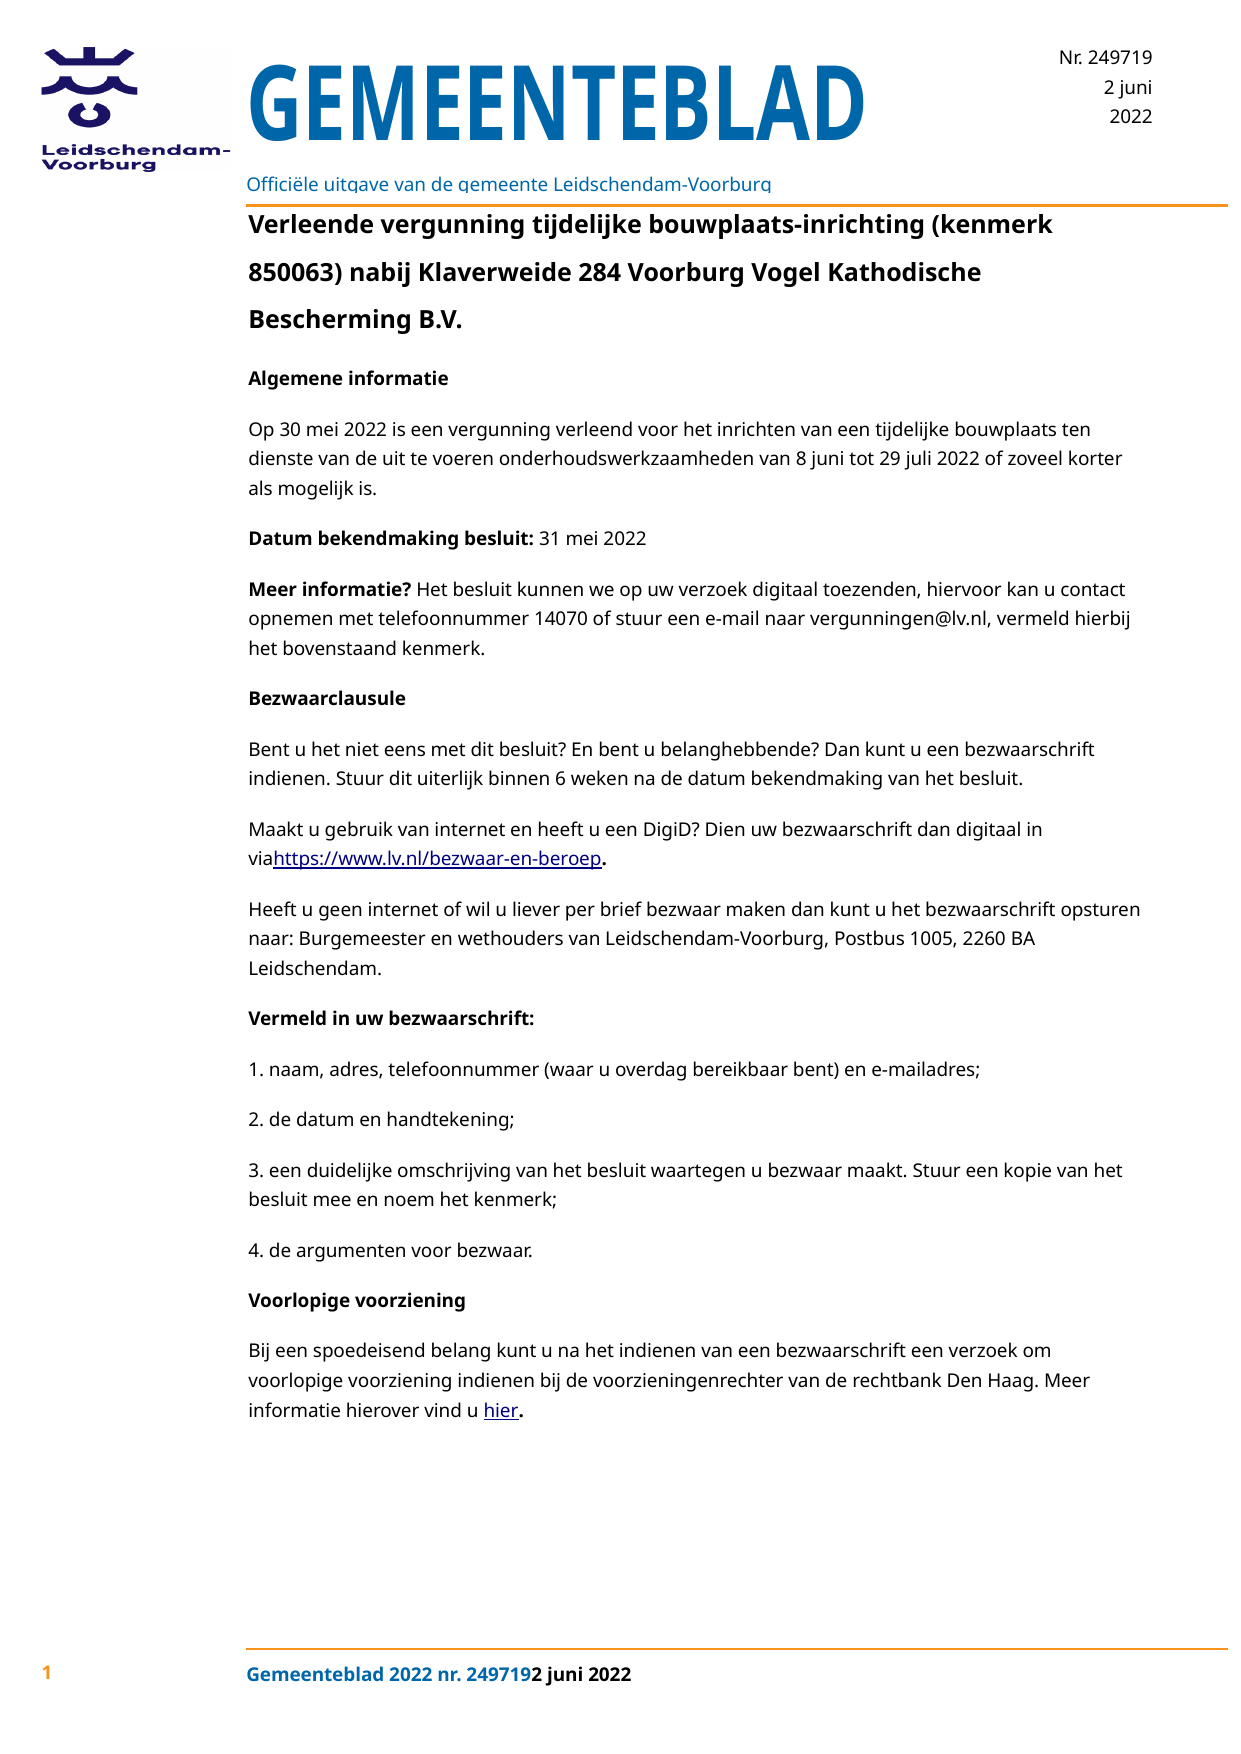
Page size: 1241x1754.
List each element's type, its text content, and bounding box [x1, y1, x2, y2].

text Algemene informatie [248, 366, 1152, 391]
text 2. de datum en handtekening; [248, 1106, 1152, 1132]
text Bent u het niet eens met dit besluit? En bent u belanghebbende? Dan kunt u een bezwaarschrift indienen. Stuur dit uiterlijk binnen 6 weken na de datum bekendmaking van het besluit. [248, 736, 1152, 791]
text Voorlopige voorziening [248, 1287, 1152, 1313]
text Vermeld in uw bezwaarschrift: [248, 1006, 1152, 1031]
text Maakt u gebruik van internet en heeft u een DigiD? Dien uw bezwaarschrift dan digitaal in viahttps://www.lv.nl/bezwaar-en-beroep. [248, 816, 1152, 871]
text 4. de argumenten voor bezwaar. [248, 1237, 1152, 1262]
text 3. een duidelijke omschrijving van het besluit waartegen u bezwaar maakt. Stuur een kopie van het besluit mee en noem het kenmerk; [248, 1157, 1152, 1212]
picture [41, 47, 231, 172]
text Heeft u geen internet of wil u liever per brief bezwaar maken dan kunt u het bezwaarschrift opsturen naar: Burgemeester en wethouders van Leidschendam-Voorburg, Postbus 1005, 2260 BA Leidschendam. [248, 896, 1152, 981]
text Datum bekendmaking besluit: 31 mei 2022 [248, 526, 1152, 551]
text Verleende vergunning tijdelijke bouwplaats-inrichting (kenmerk 850063) nabij Klaverweide 284 Voorburg Vogel Kathodische Bescherming B.V. [248, 207, 1152, 336]
text 1. naam, adres, telefoonnummer (waar u overdag bereikbaar bent) en e-mailadres; [248, 1056, 1152, 1082]
text Bij een spoedeisend belang kunt u na het indienen van een bezwaarschrift een verzoek om voorlopige voorziening indienen bij de voorzieningenrechter van de rechtbank Den Haag. Meer informatie hierover vind u hier. [248, 1338, 1152, 1422]
text Bezwaarclausule [248, 686, 1152, 711]
text Op 30 mei 2022 is een vergunning verleend voor het inrichten van een tijdelijke bouwplaats ten dienste van de uit te voeren onderhoudswerkzaamheden van 8 juni tot 29 juli 2022 of zoveel korter als mogelijk is. [248, 416, 1152, 501]
text Meer informatie? Het besluit kunnen we op uw verzoek digitaal toezenden, hiervoor kan u contact opnemen met telefoonnummer 14070 of stuur een e-mail naar vergunningen@lv.nl, vermeld hierbij het bovenstaand kenmerk. [248, 576, 1152, 661]
